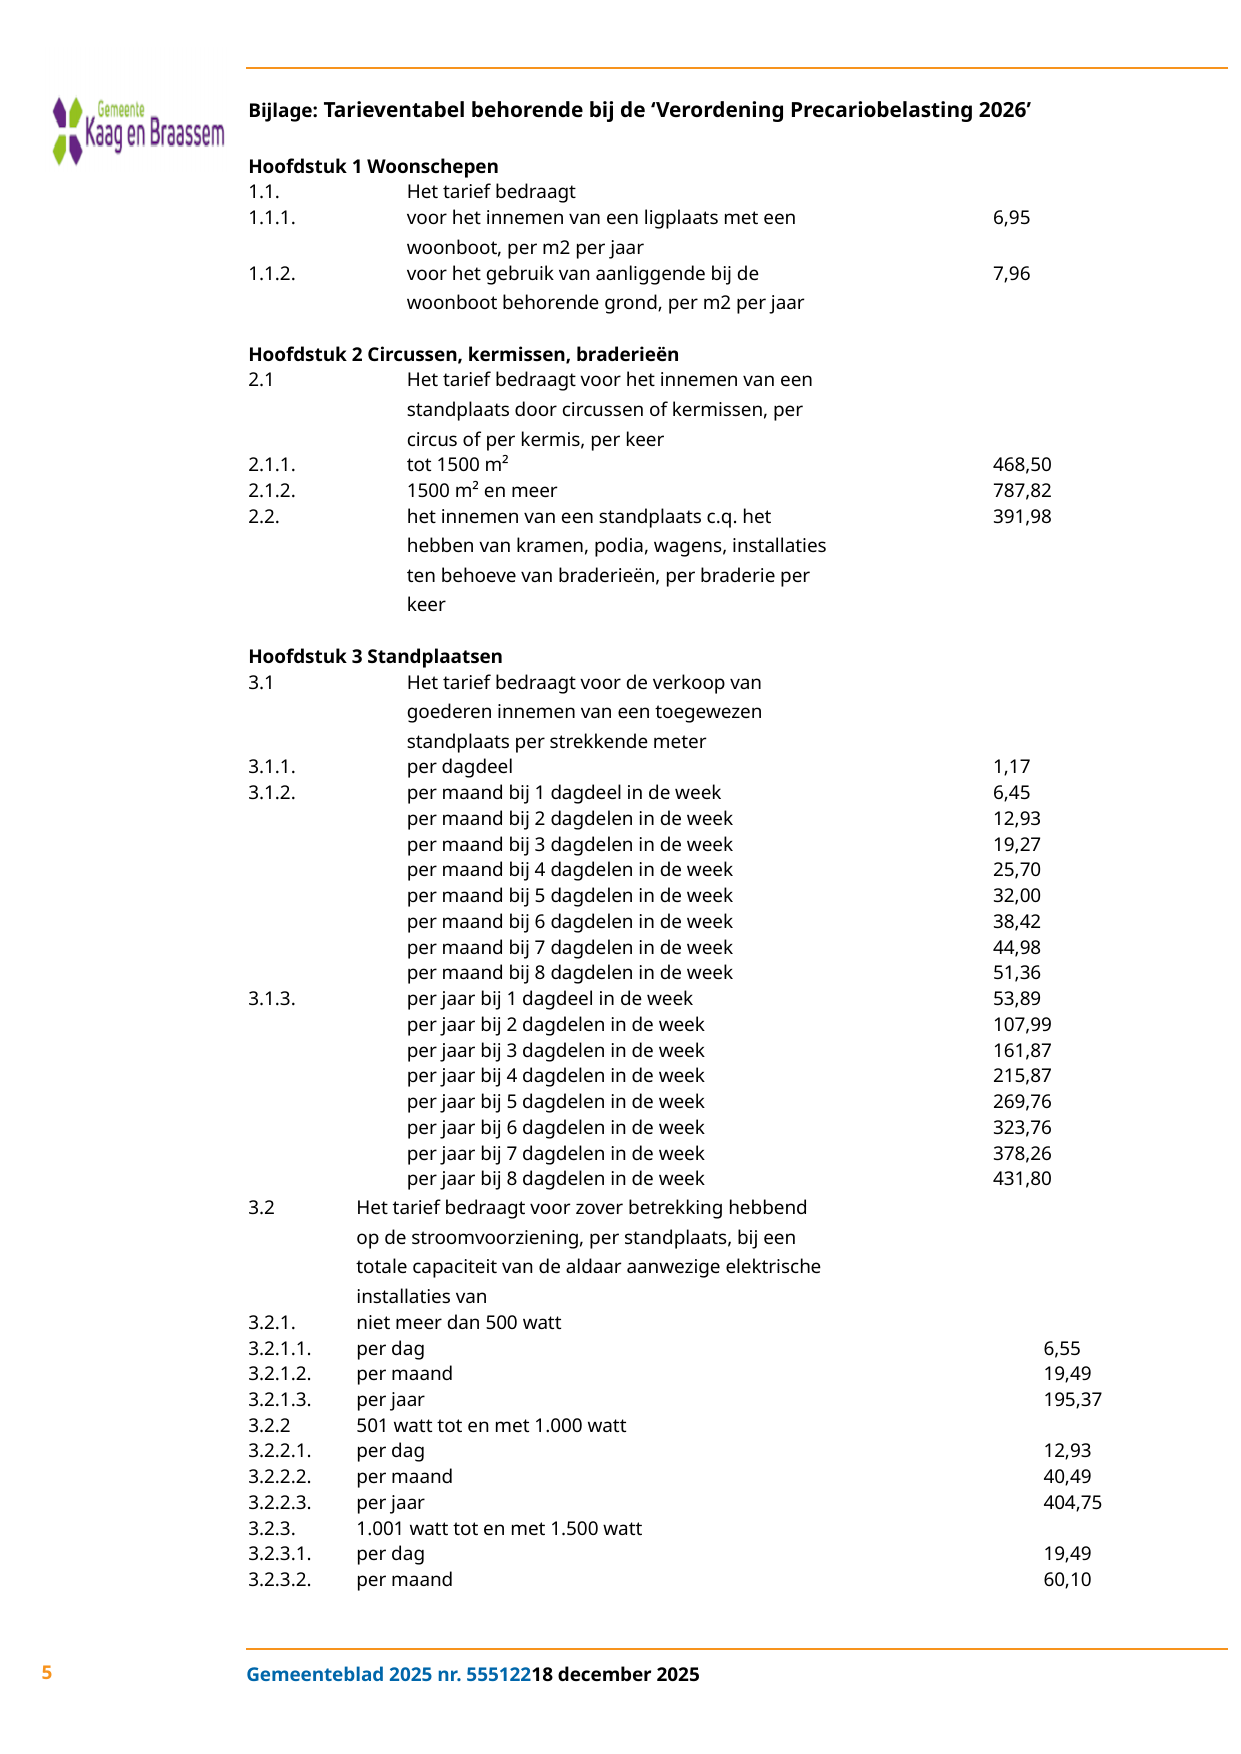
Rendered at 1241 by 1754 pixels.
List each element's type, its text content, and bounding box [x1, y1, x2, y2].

table_cell Het tarief bedraagt [407, 179, 834, 204]
table_cell [993, 341, 1152, 367]
table_cell [993, 643, 1152, 669]
table_cell 19,49 [1043, 1541, 1152, 1566]
table_cell per maand [356, 1463, 827, 1489]
table_cell 60,10 [1043, 1566, 1152, 1592]
table_cell [248, 1063, 407, 1088]
table_cell [834, 1037, 993, 1062]
table_cell 2.2. [248, 503, 407, 617]
table_cell [407, 618, 834, 643]
table_cell per jaar bij 2 dagdelen in de week [407, 1011, 834, 1037]
table_header Hoofdstuk 1 Woonschepen [248, 153, 834, 179]
table_cell [248, 908, 407, 934]
table_cell 6,55 [1043, 1335, 1152, 1360]
table_cell per jaar bij 1 dagdeel in de week [407, 985, 834, 1011]
table_cell [248, 805, 407, 831]
table_cell 269,76 [993, 1088, 1152, 1114]
table_header [993, 153, 1152, 179]
table_cell 391,98 [993, 503, 1152, 617]
table_cell per jaar bij 5 dagdelen in de week [407, 1088, 834, 1114]
table_cell 787,82 [993, 477, 1152, 503]
table_cell 3.2.1. [248, 1309, 356, 1335]
table_cell [993, 315, 1152, 341]
table_cell 3.2.1.2. [248, 1360, 356, 1386]
table_cell [834, 618, 993, 643]
table_cell 107,99 [993, 1011, 1152, 1037]
table_cell [834, 1140, 993, 1165]
table_cell [834, 179, 993, 204]
table_cell per jaar bij 3 dagdelen in de week [407, 1037, 834, 1062]
table_header [827, 1195, 1043, 1309]
table_cell [834, 1114, 993, 1140]
table_cell 3.2.3.1. [248, 1541, 356, 1566]
table_cell [248, 618, 407, 643]
table_cell per maand bij 6 dagdelen in de week [407, 908, 834, 934]
table_cell Hoofdstuk 3 Standplaatsen [248, 643, 834, 669]
table_cell [834, 503, 993, 617]
text Bijlage: Tarieventabel behorende bij de ‘Verordening Precariobelasting 2026’ [248, 95, 1152, 123]
table_cell [827, 1463, 1043, 1489]
table_cell [834, 643, 993, 669]
table_cell per dag [356, 1335, 827, 1360]
table_cell [834, 754, 993, 779]
table_cell 44,98 [993, 934, 1152, 959]
table_cell Hoofdstuk 2 Circussen, kermissen, braderieën [248, 341, 834, 367]
table_cell [1043, 1515, 1152, 1541]
table_cell [993, 618, 1152, 643]
table_cell 1.1.1. [248, 205, 407, 260]
table_cell [834, 1165, 993, 1191]
table_cell 3.1.3. [248, 985, 407, 1011]
table_cell 3.1.2. [248, 780, 407, 805]
table_cell [827, 1566, 1043, 1592]
table_cell [834, 908, 993, 934]
table_cell 404,75 [1043, 1489, 1152, 1515]
table_cell niet meer dan 500 watt [356, 1309, 827, 1335]
table_cell 51,36 [993, 960, 1152, 985]
table_cell [834, 669, 993, 754]
table_cell per maand bij 5 dagdelen in de week [407, 883, 834, 908]
table_cell 3.2.2.2. [248, 1463, 356, 1489]
table_cell 6,45 [993, 780, 1152, 805]
table_cell [993, 367, 1152, 451]
table_cell 6,95 [993, 205, 1152, 260]
table_cell per maand [356, 1360, 827, 1386]
table_cell per jaar bij 6 dagdelen in de week [407, 1114, 834, 1140]
table_cell [827, 1335, 1043, 1360]
table_cell per jaar [356, 1386, 827, 1412]
table_cell 3.2.2 [248, 1412, 356, 1438]
table_cell 3.2.1.1. [248, 1335, 356, 1360]
table_cell [834, 805, 993, 831]
table_cell [834, 451, 993, 477]
table_cell [248, 1088, 407, 1114]
table_cell [248, 960, 407, 985]
table_cell per jaar bij 8 dagdelen in de week [407, 1165, 834, 1191]
table_cell tot 1500 m² [407, 451, 834, 477]
table_cell 323,76 [993, 1114, 1152, 1140]
table_cell [834, 780, 993, 805]
table_cell [248, 883, 407, 908]
table_cell [827, 1309, 1043, 1335]
table_cell 3.1.1. [248, 754, 407, 779]
table_cell per maand bij 8 dagdelen in de week [407, 960, 834, 985]
table_cell 378,26 [993, 1140, 1152, 1165]
table_cell 1.001 watt tot en met 1.500 watt [356, 1515, 827, 1541]
table_cell [1043, 1309, 1152, 1335]
table_cell [248, 934, 407, 959]
table_cell [827, 1489, 1043, 1515]
table_cell [248, 1140, 407, 1165]
table_cell 215,87 [993, 1063, 1152, 1088]
table_cell 3.2.3.2. [248, 1566, 356, 1592]
table_cell per dagdeel [407, 754, 834, 779]
table_cell [834, 960, 993, 985]
table_cell per maand [356, 1566, 827, 1592]
table_header 3.2 [248, 1195, 356, 1309]
table_header [834, 153, 993, 179]
table_cell [827, 1386, 1043, 1412]
table_cell 468,50 [993, 451, 1152, 477]
table_cell [827, 1541, 1043, 1566]
table_cell per maand bij 4 dagdelen in de week [407, 857, 834, 882]
table_cell [248, 857, 407, 882]
table_cell Het tarief bedraagt voor de verkoop van goederen innemen van een toegewezen standplaats per strekkende meter [407, 669, 834, 754]
table_cell Het tarief bedraagt voor het innemen van een standplaats door circussen of kermissen, per circus of per kermis, per keer [407, 367, 834, 451]
picture [41, 47, 231, 172]
table_cell per jaar [356, 1489, 827, 1515]
table_cell [834, 934, 993, 959]
table_cell [834, 205, 993, 260]
table_cell [834, 883, 993, 908]
table_cell 53,89 [993, 985, 1152, 1011]
table_cell 25,70 [993, 857, 1152, 882]
table_cell [248, 831, 407, 857]
table_cell 195,37 [1043, 1386, 1152, 1412]
table_cell 3.2.3. [248, 1515, 356, 1541]
table_cell 38,42 [993, 908, 1152, 934]
table_cell [248, 1165, 407, 1191]
table_cell per maand bij 2 dagdelen in de week [407, 805, 834, 831]
table_cell 3.2.1.3. [248, 1386, 356, 1412]
table_cell 7,96 [993, 260, 1152, 315]
table_cell 501 watt tot en met 1.000 watt [356, 1412, 827, 1438]
table_cell 12,93 [1043, 1438, 1152, 1463]
table_cell [834, 831, 993, 857]
table_cell per maand bij 1 dagdeel in de week [407, 780, 834, 805]
table_cell per jaar bij 4 dagdelen in de week [407, 1063, 834, 1088]
table_header Het tarief bedraagt voor zover betrekking hebbend op de stroomvoorziening, per standplaats, bij een totale capaciteit van de aldaar aanwezige elektrische installaties van [356, 1195, 827, 1309]
table_cell [834, 315, 993, 341]
table_cell 3.1 [248, 669, 407, 754]
table_cell [827, 1515, 1043, 1541]
table_cell 3.2.2.1. [248, 1438, 356, 1463]
table_cell [834, 477, 993, 503]
table_cell [834, 341, 993, 367]
table_cell [827, 1360, 1043, 1386]
table_cell het innemen van een standplaats c.q. het hebben van kramen, podia, wagens, installaties ten behoeve van braderieën, per braderie per keer [407, 503, 834, 617]
table_cell [834, 1011, 993, 1037]
table_cell 1500 m² en meer [407, 477, 834, 503]
table_cell [834, 1063, 993, 1088]
table_cell 1.1.2. [248, 260, 407, 315]
table_cell [407, 315, 834, 341]
table_cell 2.1.1. [248, 451, 407, 477]
table_cell per maand bij 3 dagdelen in de week [407, 831, 834, 857]
table_cell [993, 669, 1152, 754]
table_cell 12,93 [993, 805, 1152, 831]
table_cell per dag [356, 1541, 827, 1566]
table_cell 431,80 [993, 1165, 1152, 1191]
table_cell per dag [356, 1438, 827, 1463]
table_cell 161,87 [993, 1037, 1152, 1062]
table_cell [827, 1412, 1043, 1438]
table_cell 3.2.2.3. [248, 1489, 356, 1515]
table_cell [827, 1438, 1043, 1463]
table_cell [248, 1011, 407, 1037]
table_cell 19,27 [993, 831, 1152, 857]
table_cell [834, 985, 993, 1011]
table_cell [834, 260, 993, 315]
table_cell voor het gebruik van aanliggende bij de woonboot behorende grond, per m2 per jaar [407, 260, 834, 315]
table_cell voor het innemen van een ligplaats met een woonboot, per m2 per jaar [407, 205, 834, 260]
table_cell 40,49 [1043, 1463, 1152, 1489]
table_cell per jaar bij 7 dagdelen in de week [407, 1140, 834, 1165]
table_cell [248, 315, 407, 341]
table_cell [1043, 1412, 1152, 1438]
table_cell [993, 179, 1152, 204]
table_cell 19,49 [1043, 1360, 1152, 1386]
table_cell 1,17 [993, 754, 1152, 779]
table_header [1043, 1195, 1152, 1309]
table_cell per maand bij 7 dagdelen in de week [407, 934, 834, 959]
table_cell 1.1. [248, 179, 407, 204]
table_cell 32,00 [993, 883, 1152, 908]
table_cell 2.1 [248, 367, 407, 451]
table_cell [248, 1037, 407, 1062]
table_cell [248, 1114, 407, 1140]
table_cell [834, 1088, 993, 1114]
table_cell [834, 857, 993, 882]
table_cell [834, 367, 993, 451]
table_cell 2.1.2. [248, 477, 407, 503]
